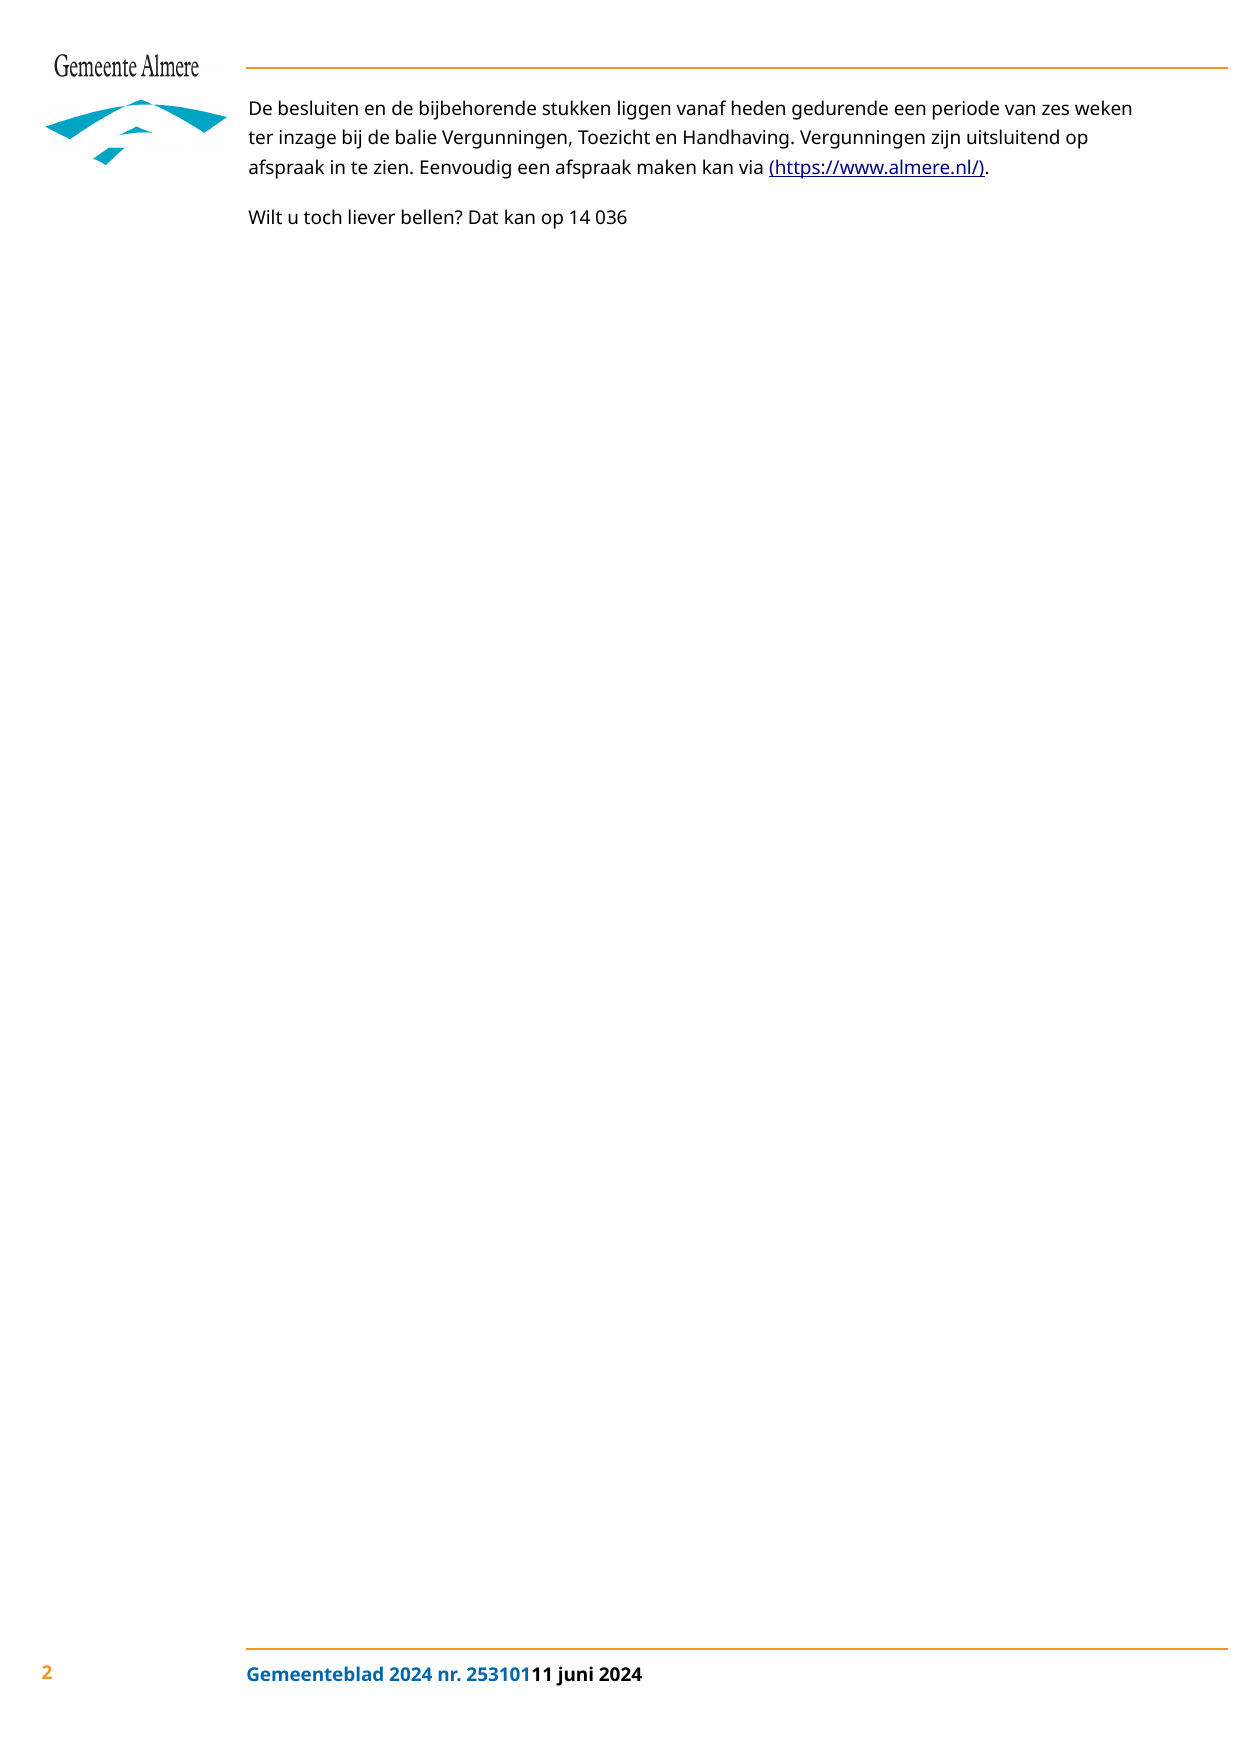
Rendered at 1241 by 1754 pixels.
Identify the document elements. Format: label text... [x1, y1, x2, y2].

picture [41, 47, 231, 172]
text De besluiten en de bijbehorende stukken liggen vanaf heden gedurende een periode van zes weken ter inzage bij de balie Vergunningen, Toezicht en Handhaving. Vergunningen zijn uitsluitend op afspraak in te zien. Eenvoudig een afspraak maken kan via (https://www.almere.nl/). [248, 95, 1152, 180]
text Wilt u toch liever bellen? Dat kan op 14 036 [248, 204, 1152, 230]
